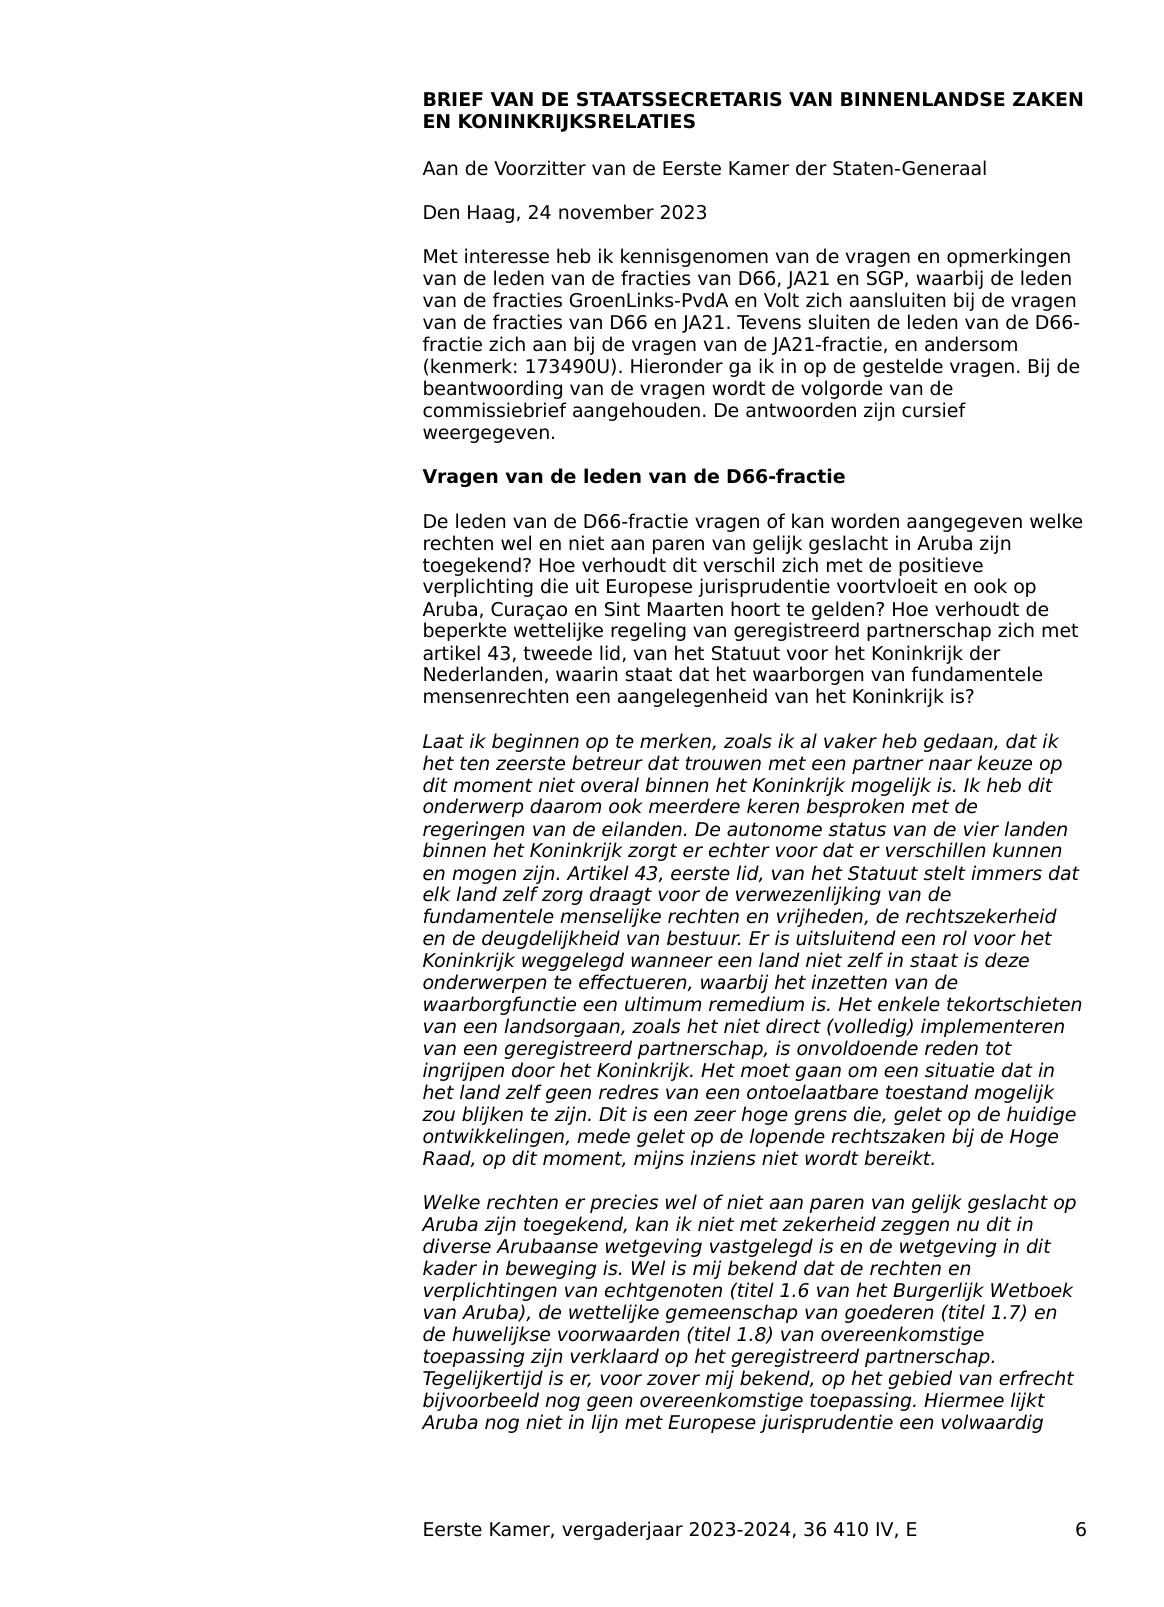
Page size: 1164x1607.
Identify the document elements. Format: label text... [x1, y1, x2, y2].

text Laat ik beginnen op te merken, zoals ik al vaker heb gedaan, dat ik het ten zeerste betreur dat trouwen met een partner naar keuze op dit moment niet overal binnen het Koninkrijk mogelijk is. Ik heb dit onderwerp daarom ook meerdere keren besproken met de regeringen van de eilanden. De autonome status van de vier landen binnen het Koninkrijk zorgt er echter voor dat er verschillen kunnen en mogen zijn. Artikel 43, eerste lid, van het Statuut stelt immers dat elk land zelf zorg draagt voor de verwezenlijking van de fundamentele menselijke rechten en vrijheden, de rechtszekerheid en de deugdelijkheid van bestuur. Er is uitsluitend een rol voor het Koninkrijk weggelegd wanneer een land niet zelf in staat is deze onderwerpen te effectueren, waarbij het inzetten van de waarborgfunctie een ultimum remedium is. Het enkele tekortschieten van een landsorgaan, zoals het niet direct (volledig) implementeren van een geregistreerd partnerschap, is onvoldoende reden tot ingrijpen door het Koninkrijk. Het moet gaan om een situatie dat in het land zelf geen redres van een ontoelaatbare toestand mogelijk zou blijken te zijn. Dit is een zeer hoge grens die, gelet op de huidige ontwikkelingen, mede gelet op de lopende rechtszaken bij de Hoge Raad, op dit moment, mijns inziens niet wordt bereikt. [422, 731, 1087, 1170]
subtitle Vragen van de leden van de D66-fractie [422, 466, 1087, 488]
subtitle BRIEF VAN DE STAATSSECRETARIS VAN BINNENLANDSE ZAKEN EN KONINKRIJKSRELATIES [422, 89, 1087, 133]
text Aan de Voorzitter van de Eerste Kamer der Staten-Generaal [422, 158, 1087, 180]
text De leden van de D66-fractie vragen of kan worden aangegeven welke rechten wel en niet aan paren van gelijk geslacht in Aruba zijn toegekend? Hoe verhoudt dit verschil zich met de positieve verplichting die uit Europese jurisprudentie voortvloeit en ook op Aruba, Curaçao en Sint Maarten hoort te gelden? Hoe verhoudt de beperkte wettelijke regeling van geregistreerd partnerschap zich met artikel 43, tweede lid, van het Statuut voor het Koninkrijk der Nederlanden, waarin staat dat het waarborgen van fundamentele mensenrechten een aangelegenheid van het Koninkrijk is? [422, 511, 1087, 708]
text Met interesse heb ik kennisgenomen van de vragen en opmerkingen van de leden van de fracties van D66, JA21 en SGP, waarbij de leden van de fracties GroenLinks-PvdA en Volt zich aansluiten bij de vragen van de fracties van D66 en JA21. Tevens sluiten de leden van de D66-fractie zich aan bij de vragen van de JA21-fractie, en andersom (kenmerk: 173490U). Hieronder ga ik in op de gestelde vragen. Bij de beantwoording van de vragen wordt de volgorde van de commissiebrief aangehouden. De antwoorden zijn cursief weergegeven. [422, 246, 1087, 444]
text Den Haag, 24 november 2023 [422, 202, 1087, 224]
text Welke rechten er precies wel of niet aan paren van gelijk geslacht op Aruba zijn toegekend, kan ik niet met zekerheid zeggen nu dit in diverse Arubaanse wetgeving vastgelegd is en de wetgeving in dit kader in beweging is. Wel is mij bekend dat de rechten en verplichtingen van echtgenoten (titel 1.6 van het Burgerlijk Wetboek van Aruba), de wettelijke gemeenschap van goederen (titel 1.7) en de huwelijkse voorwaarden (titel 1.8) van overeenkomstige toepassing zijn verklaard op het geregistreerd partnerschap. Tegelijkertijd is er, voor zover mij bekend, op het gebied van erfrecht bijvoorbeeld nog geen overeenkomstige toepassing. Hiermee lijkt Aruba nog niet in lijn met Europese jurisprudentie een volwaardig [422, 1192, 1087, 1434]
